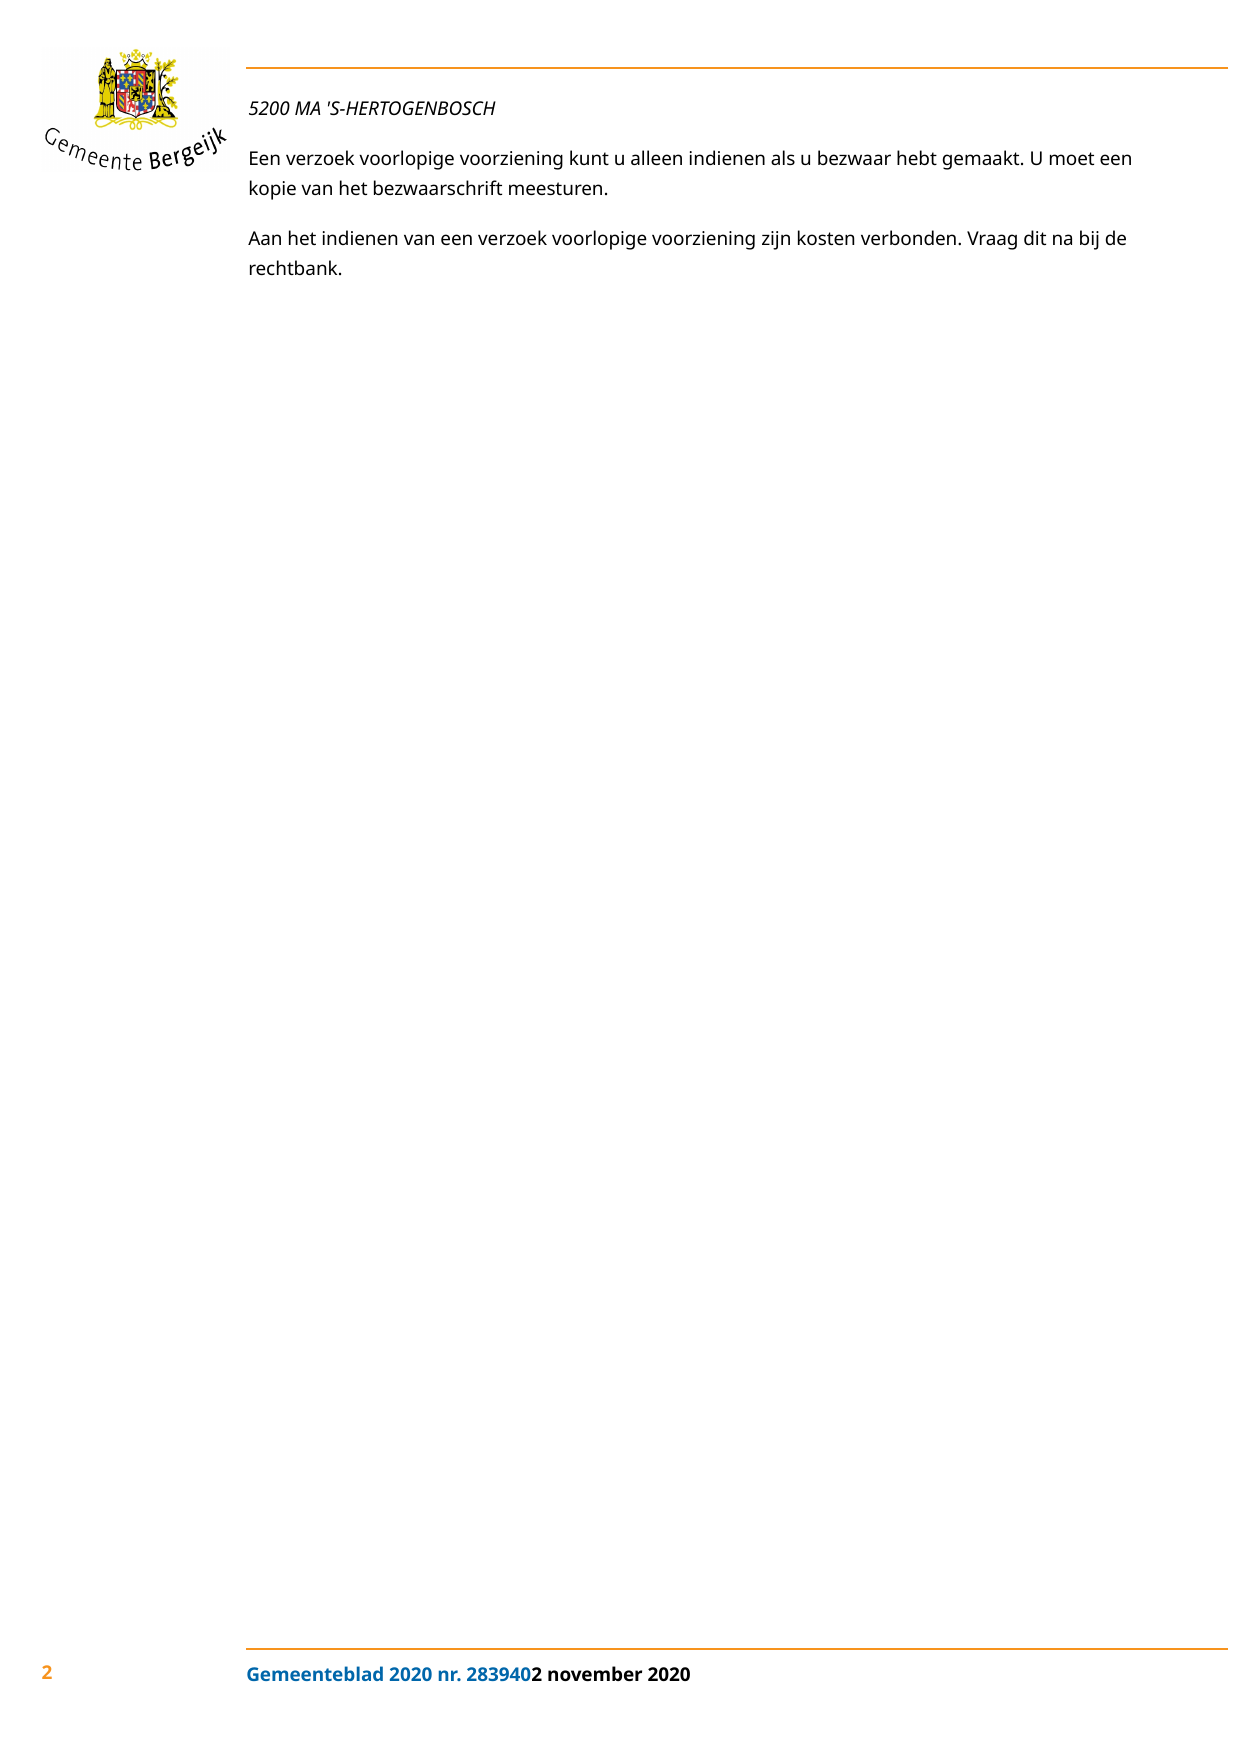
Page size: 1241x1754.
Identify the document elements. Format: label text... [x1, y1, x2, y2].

text Aan het indienen van een verzoek voorlopige voorziening zijn kosten verbonden. Vraag dit na bij de rechtbank. [248, 225, 1152, 281]
picture [41, 47, 231, 172]
text 5200 MA 'S-HERTOGENBOSCH [248, 95, 1152, 121]
text Een verzoek voorlopige voorziening kunt u alleen indienen als u bezwaar hebt gemaakt. U moet een kopie van het bezwaarschrift meesturen. [248, 145, 1152, 201]
